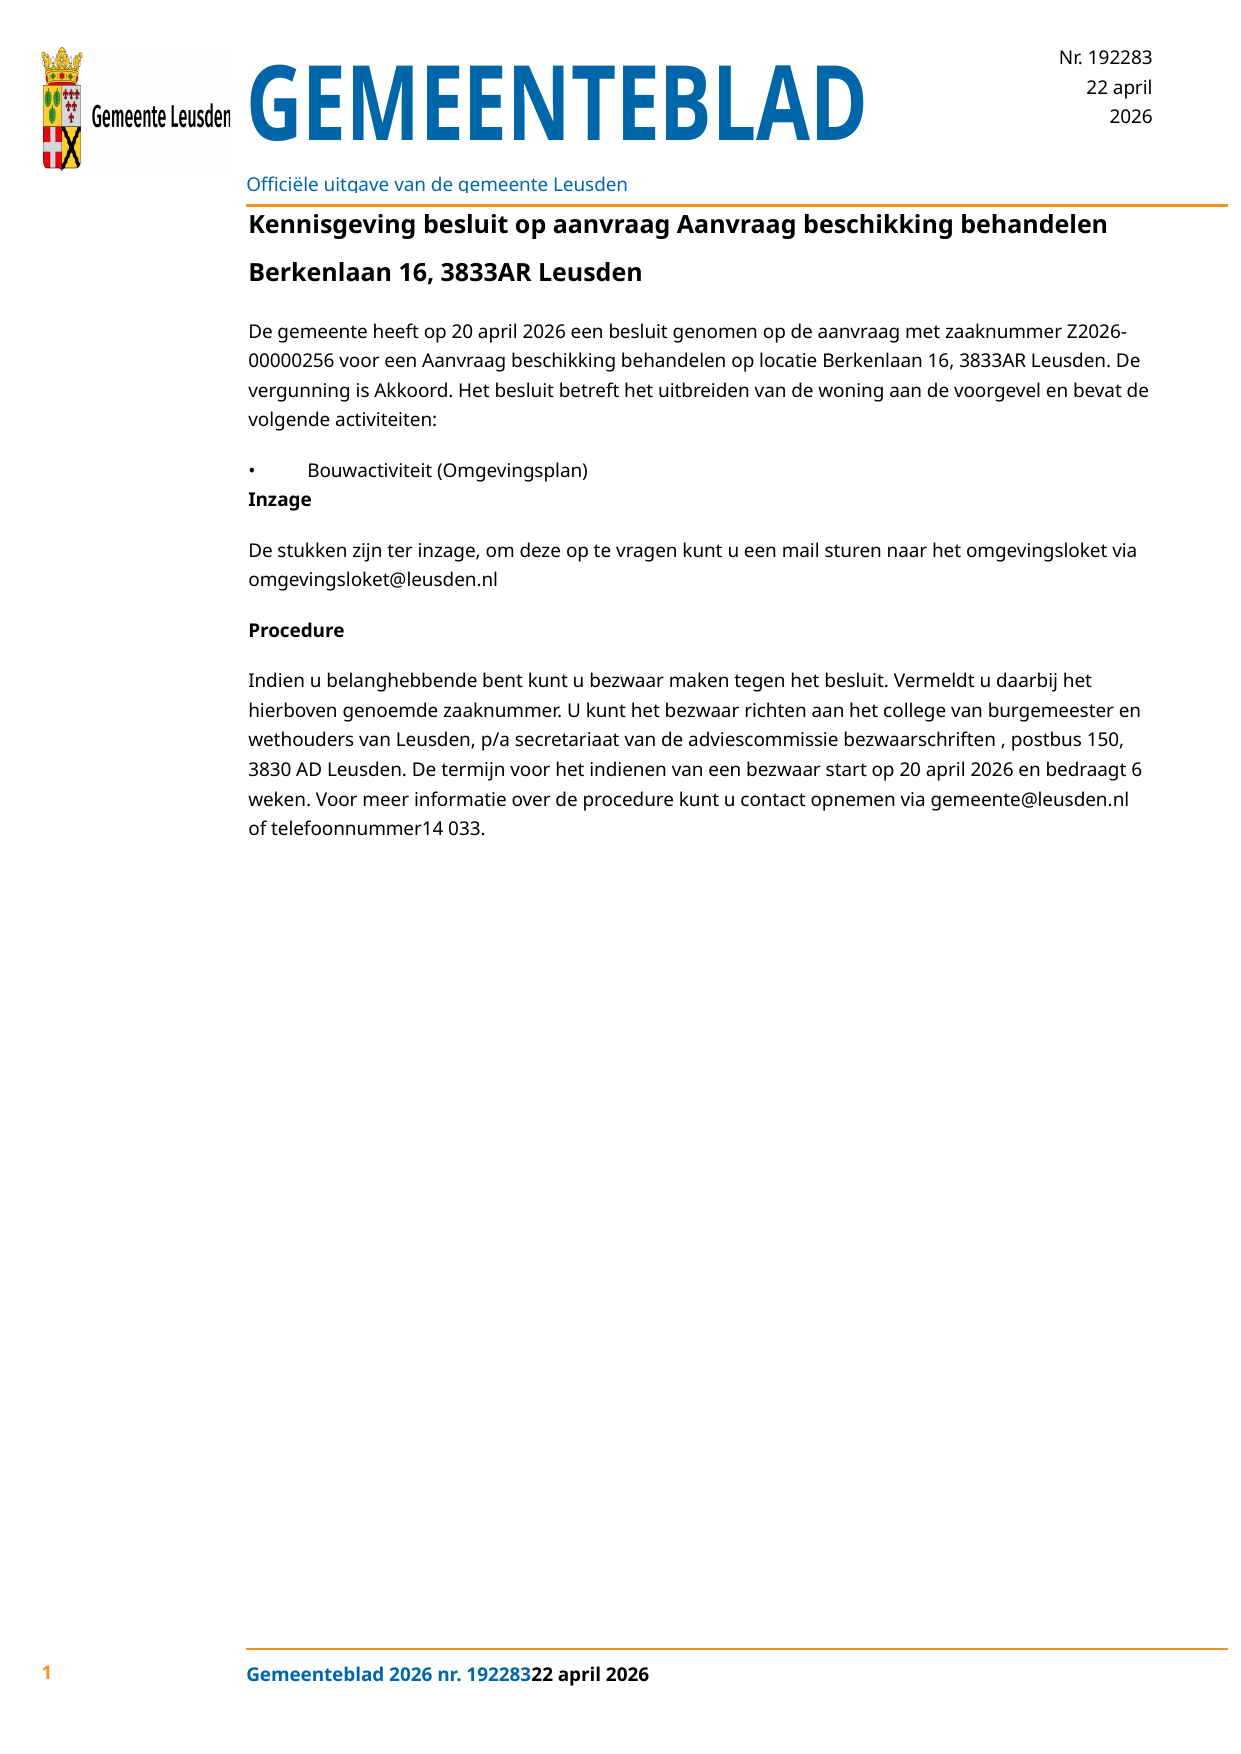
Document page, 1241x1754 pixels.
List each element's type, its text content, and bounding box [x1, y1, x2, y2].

text Procedure [248, 617, 1152, 643]
text De gemeente heeft op 20 april 2026 een besluit genomen op de aanvraag met zaaknummer Z2026-00000256 voor een Aanvraag beschikking behandelen op locatie Berkenlaan 16, 3833AR Leusden. De vergunning is Akkoord. Het besluit betreft het uitbreiden van de woning aan de voorgevel en bevat de volgende activiteiten: [248, 318, 1152, 432]
text De stukken zijn ter inzage, om deze op te vragen kunt u een mail sturen naar het omgevingsloket via omgevingsloket@leusden.nl [248, 537, 1152, 592]
text Indien u belanghebbende bent kunt u bezwaar maken tegen het besluit. Vermeldt u daarbij het hierboven genoemde zaaknummer. U kunt het bezwaar richten aan het college van burgemeester en wethouders van Leusden, p/a secretariaat van de adviescommissie bezwaarschriften , postbus 150, 3830 AD Leusden. De termijn voor het indienen van een bezwaar start op 20 april 2026 en bedraagt 6 weken. Voor meer informatie over de procedure kunt u contact opnemen via gemeente@leusden.nl of telefoonnummer14 033. [248, 667, 1152, 841]
picture [41, 47, 231, 172]
text Kennisgeving besluit op aanvraag Aanvraag beschikking behandelen Berkenlaan 16, 3833AR Leusden [248, 207, 1152, 288]
text Inzage [248, 487, 1152, 512]
list Bouwactiviteit (Omgevingsplan) [248, 457, 1152, 483]
